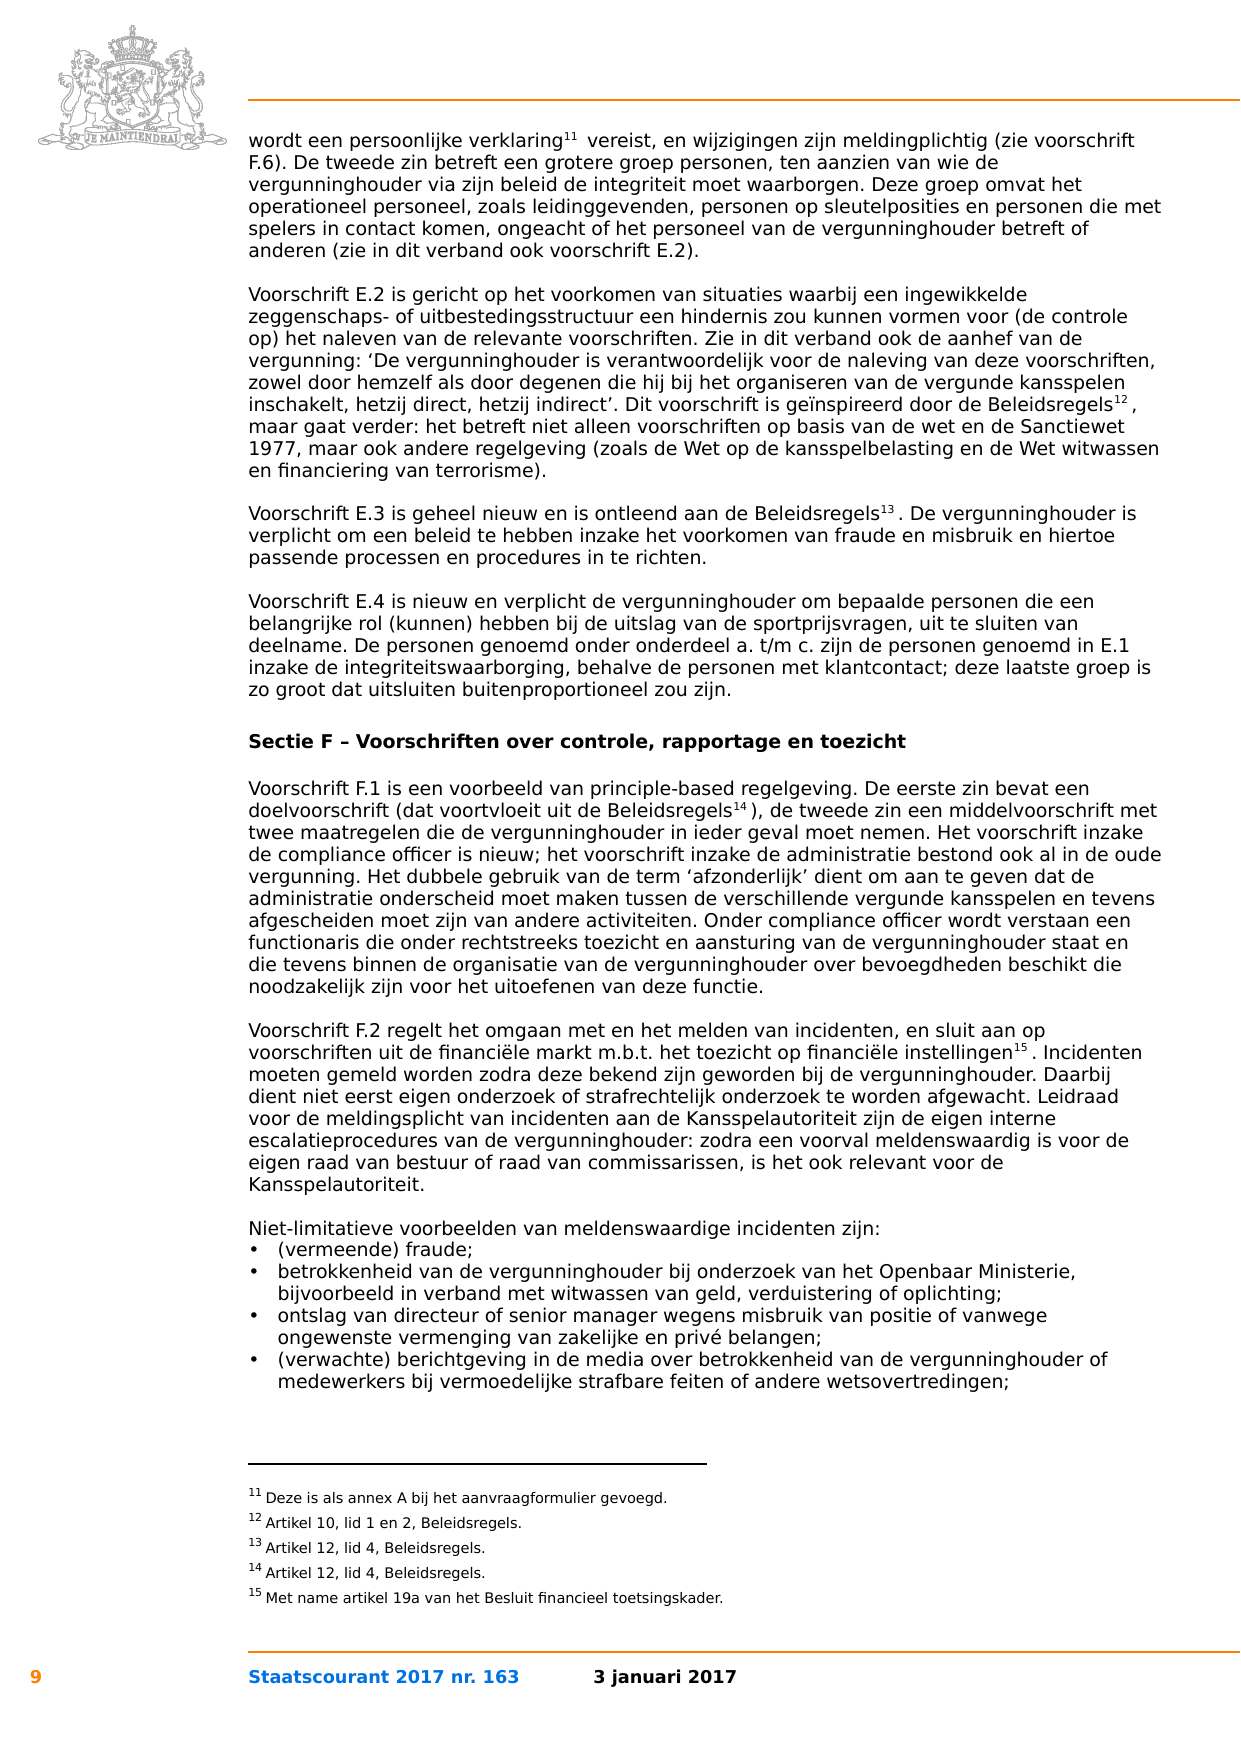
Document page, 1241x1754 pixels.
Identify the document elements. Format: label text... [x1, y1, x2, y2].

text • ontslag van directeur of senior manager wegens misbruik van positie of vanwege ongewenste vermenging van zakelijke en privé belangen; [248, 1305, 1163, 1349]
text Voorschrift F.2 regelt het omgaan met en het melden van incidenten, en sluit aan op voorschriften uit de financiële markt m.b.t. het toezicht op financiële instellingen. Incidenten moeten gemeld worden zodra deze bekend zijn geworden bij de vergunninghouder. Daarbij dient niet eerst eigen onderzoek of strafrechtelijk onderzoek te worden afgewacht. Leidraad voor de meldingsplicht van incidenten aan de Kansspelautoriteit zijn de eigen interne escalatieprocedures van de vergunninghouder: zodra een voorval meldenswaardig is voor de eigen raad van bestuur of raad van commissarissen, is het ook relevant voor de Kansspelautoriteit. [248, 1020, 1163, 1196]
text Artikel 12, lid 4, Beleidsregels. [248, 1536, 1163, 1558]
subtitle Sectie F – Voorschriften over controle, rapportage en toezicht [248, 731, 1163, 753]
text • (vermeende) fraude; [248, 1239, 1163, 1261]
text • (verwachte) berichtgeving in de media over betrokkenheid van de vergunninghouder of medewerkers bij vermoedelijke strafbare feiten of andere wetsovertredingen; [248, 1349, 1163, 1393]
text Deze is als annex A bij het aanvraagformulier gevoegd. [248, 1486, 1163, 1508]
text Voorschrift E.3 is geheel nieuw en is ontleend aan de Beleidsregels. De vergunninghouder is verplicht om een beleid te hebben inzake het voorkomen van fraude en misbruik en hiertoe passende processen en procedures in te richten. [248, 503, 1163, 569]
text Artikel 10, lid 1 en 2, Beleidsregels. [248, 1511, 1163, 1533]
text • betrokkenheid van de vergunninghouder bij onderzoek van het Openbaar Ministerie, bijvoorbeeld in verband met witwassen van geld, verduistering of oplichting; [248, 1261, 1163, 1305]
text Voorschrift F.1 is een voorbeeld van principle-based regelgeving. De eerste zin bevat een doelvoorschrift (dat voortvloeit uit de Beleidsregels), de tweede zin een middelvoorschrift met twee maatregelen die de vergunninghouder in ieder geval moet nemen. Het voorschrift inzake de compliance officer is nieuw; het voorschrift inzake de administratie bestond ook al in de oude vergunning. Het dubbele gebruik van de term ‘afzonderlijk’ dient om aan te geven dat de administratie onderscheid moet maken tussen de verschillende vergunde kansspelen en tevens afgescheiden moet zijn van andere activiteiten. Onder compliance officer wordt verstaan een functionaris die onder rechtstreeks toezicht en aansturing van de vergunninghouder staat en die tevens binnen de organisatie van de vergunninghouder over bevoegdheden beschikt die noodzakelijk zijn voor het uitoefenen van deze functie. [248, 778, 1163, 998]
text Niet-limitatieve voorbeelden van meldenswaardige incidenten zijn: [248, 1217, 1163, 1239]
text Voorschrift E.4 is nieuw en verplicht de vergunninghouder om bepaalde personen die een belangrijke rol (kunnen) hebben bij de uitslag van de sportprijsvragen, uit te sluiten van deelname. De personen genoemd onder onderdeel a. t/m c. zijn de personen genoemd in E.1 inzake de integriteitswaarborging, behalve de personen met klantcontact; deze laatste groep is zo groot dat uitsluiten buitenproportioneel zou zijn. [248, 591, 1163, 701]
picture [38, 25, 227, 150]
text wordt een persoonlijke verklaring vereist, en wijzigingen zijn meldingplichtig (zie voorschrift F.6). De tweede zin betreft een grotere groep personen, ten aanzien van wie de vergunninghouder via zijn beleid de integriteit moet waarborgen. Deze groep omvat het operationeel personeel, zoals leidinggevenden, personen op sleutelposities en personen die met spelers in contact komen, ongeacht of het personeel van de vergunninghouder betreft of anderen (zie in dit verband ook voorschrift E.2). [248, 130, 1163, 262]
text Voorschrift E.2 is gericht op het voorkomen van situaties waarbij een ingewikkelde zeggenschaps- of uitbestedingsstructuur een hindernis zou kunnen vormen voor (de controle op) het naleven van de relevante voorschriften. Zie in dit verband ook de aanhef van de vergunning: ‘De vergunninghouder is verantwoordelijk voor de naleving van deze voorschriften, zowel door hemzelf als door degenen die hij bij het organiseren van de vergunde kansspelen inschakelt, hetzij direct, hetzij indirect’. Dit voorschrift is geïnspireerd door de Beleidsregels, maar gaat verder: het betreft niet alleen voorschriften op basis van de wet en de Sanctiewet 1977, maar ook andere regelgeving (zoals de Wet op de kansspelbelasting en de Wet witwassen en financiering van terrorisme). [248, 284, 1163, 481]
text Artikel 12, lid 4, Beleidsregels. [248, 1561, 1163, 1583]
text Met name artikel 19a van het Besluit financieel toetsingskader. [248, 1586, 1163, 1608]
